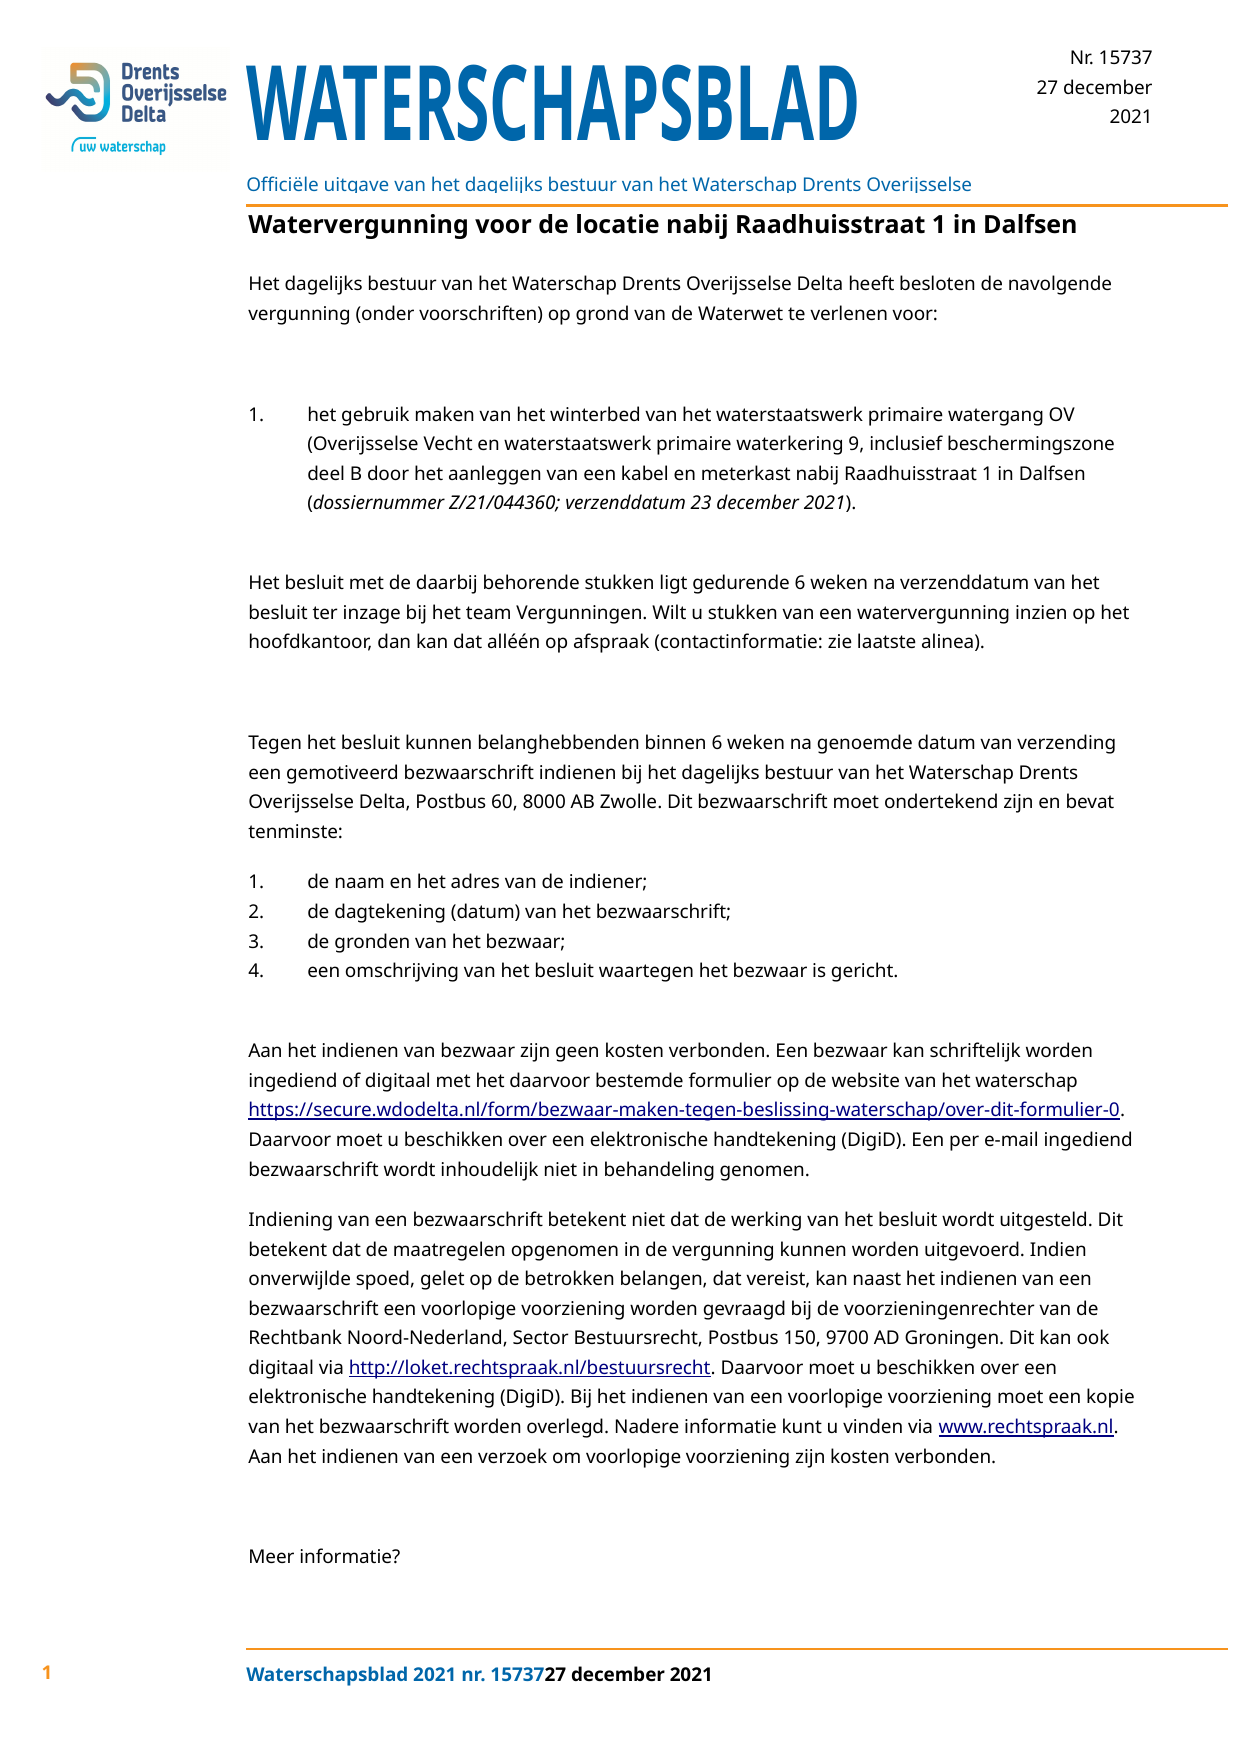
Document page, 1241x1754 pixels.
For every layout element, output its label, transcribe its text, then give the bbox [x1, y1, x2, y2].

list de gronden van het bezwaar; [248, 928, 1152, 953]
text Tegen het besluit kunnen belanghebbenden binnen 6 weken na genoemde datum van verzending een gemotiveerd bezwaarschrift indienen bij het dagelijks bestuur van het Waterschap Drents Overijsselse Delta, Postbus 60, 8000 AB Zwolle. Dit bezwaarschrift moet ondertekend zijn en bevat tenminste: [248, 729, 1152, 844]
list de naam en het adres van de indiener; [248, 869, 1152, 894]
text Het besluit met de daarbij behorende stukken ligt gedurende 6 weken na verzenddatum van het besluit ter inzage bij het team Vergunningen. Wilt u stukken van een watervergunning inzien op het hoofdkantoor, dan kan dat alléén op afspraak (contactinformatie: zie laatste alinea). [248, 569, 1152, 654]
list de dagtekening (datum) van het bezwaarschrift; [248, 898, 1152, 924]
picture [41, 47, 231, 172]
text Meer informatie? [248, 1544, 1152, 1569]
text Aan het indienen van bezwaar zijn geen kosten verbonden. Een bezwaar kan schriftelijk worden ingediend of digitaal met het daarvoor bestemde formulier op de website van het waterschap https://secure.wdodelta.nl/form/bezwaar-maken-tegen-beslissing-waterschap/over-dit-formulier-0. Daarvoor moet u beschikken over een elektronische handtekening (DigiD). Een per e-mail ingediend bezwaarschrift wordt inhoudelijk niet in behandeling genomen. [248, 1037, 1152, 1181]
list het gebruik maken van het winterbed van het waterstaatswerk primaire watergang OV (Overijsselse Vecht en waterstaatswerk primaire waterkering 9, inclusief beschermingszone deel B door het aanleggen van een kabel en meterkast nabij Raadhuisstraat 1 in Dalfsen (dossiernummer Z/21/044360; verzenddatum 23 december 2021). [248, 401, 1152, 515]
text Het dagelijks bestuur van het Waterschap Drents Overijsselse Delta heeft besloten de navolgende vergunning (onder voorschriften) op grond van de Waterwet te verlenen voor: [248, 270, 1152, 326]
text Watervergunning voor de locatie nabij Raadhuisstraat 1 in Dalfsen [248, 207, 1152, 241]
text Indiening van een bezwaarschrift betekent niet dat de werking van het besluit wordt uitgesteld. Dit betekent dat de maatregelen opgenomen in de vergunning kunnen worden uitgevoerd. Indien onverwijlde spoed, gelet op de betrokken belangen, dat vereist, kan naast het indienen van een bezwaarschrift een voorlopige voorziening worden gevraagd bij de voorzieningenrechter van de Rechtbank Noord-Nederland, Sector Bestuursrecht, Postbus 150, 9700 AD Groningen. Dit kan ook digitaal via http://loket.rechtspraak.nl/bestuursrecht. Daarvoor moet u beschikken over een elektronische handtekening (DigiD). Bij het indienen van een voorlopige voorziening moet een kopie van het bezwaarschrift worden overlegd. Nadere informatie kunt u vinden via www.rechtspraak.nl. Aan het indienen van een verzoek om voorlopige voorziening zijn kosten verbonden. [248, 1206, 1152, 1468]
list een omschrijving van het besluit waartegen het bezwaar is gericht. [248, 957, 1152, 983]
